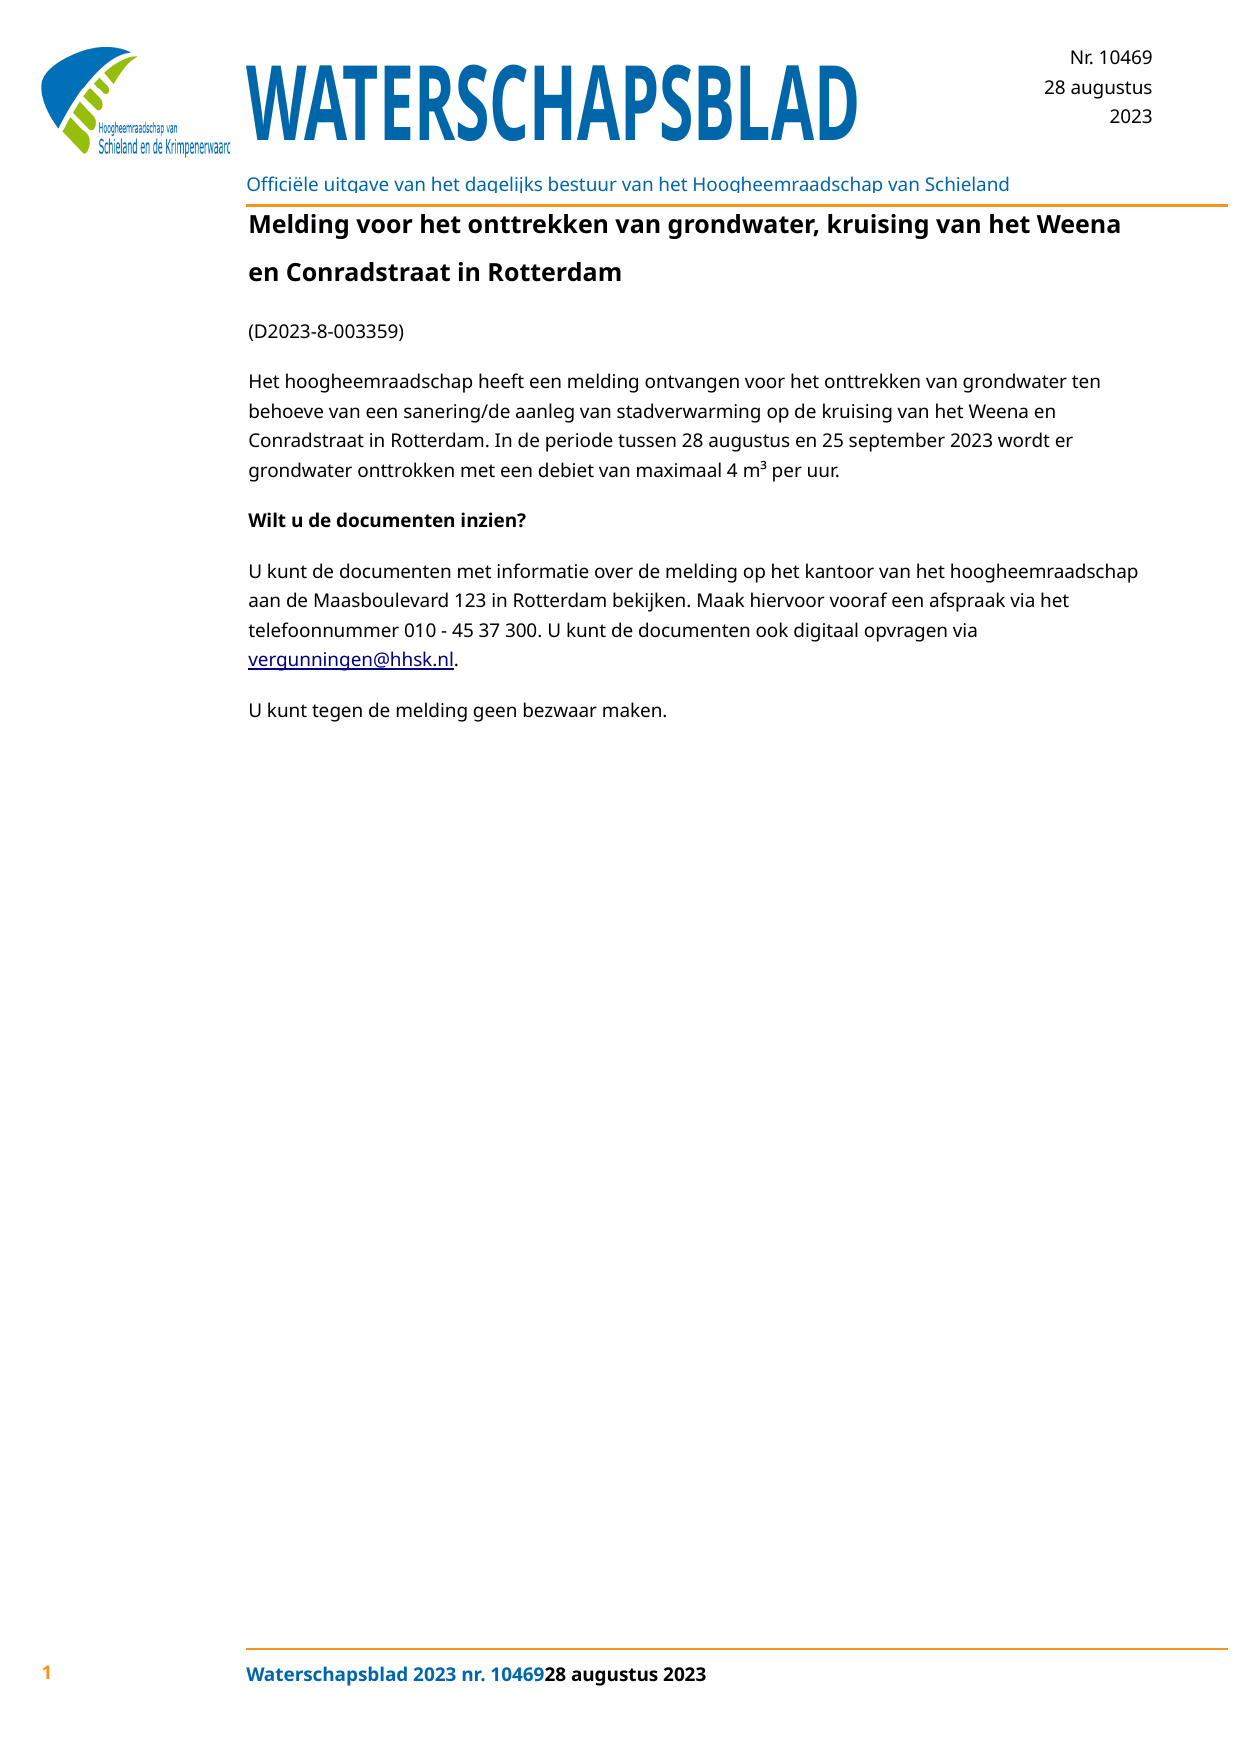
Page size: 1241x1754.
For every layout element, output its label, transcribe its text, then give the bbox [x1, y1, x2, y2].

text (D2023-8-003359) [248, 318, 1152, 344]
text Het hoogheemraadschap heeft een melding ontvangen voor het onttrekken van grondwater ten behoeve van een sanering/de aanleg van stadverwarming op de kruising van het Weena en Conradstraat in Rotterdam. In de periode tussen 28 augustus en 25 september 2023 wordt er grondwater onttrokken met een debiet van maximaal 4 m³ per uur. [248, 368, 1152, 483]
text Wilt u de documenten inzien? [248, 507, 1152, 533]
picture [41, 47, 231, 172]
text U kunt de documenten met informatie over de melding op het kantoor van het hoogheemraadschap aan de Maasboulevard 123 in Rotterdam bekijken. Maak hiervoor vooraf een afspraak via het telefoonnummer 010 - 45 37 300. U kunt de documenten ook digitaal opvragen via vergunningen@hhsk.nl. [248, 558, 1152, 672]
text U kunt tegen de melding geen bezwaar maken. [248, 697, 1152, 723]
text Melding voor het onttrekken van grondwater, kruising van het Weena en Conradstraat in Rotterdam [248, 207, 1152, 288]
